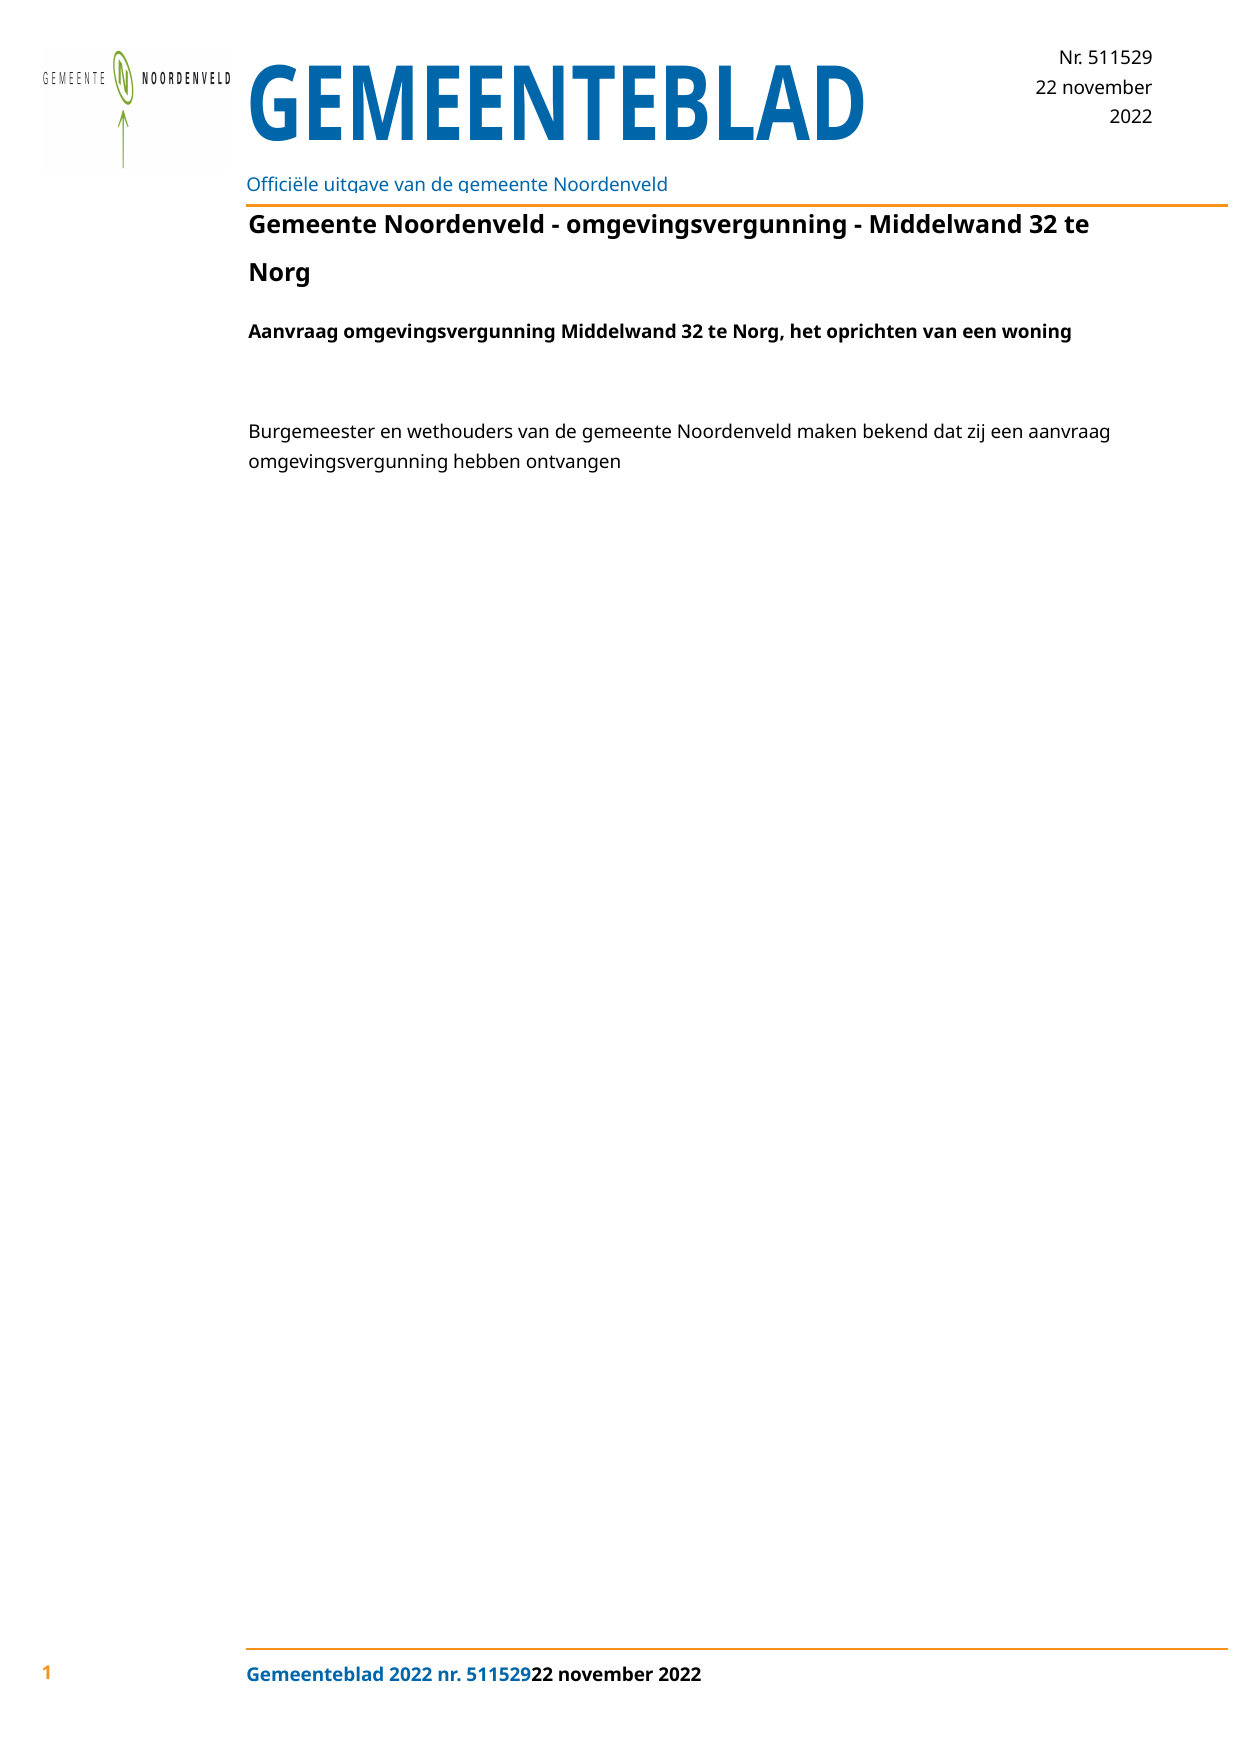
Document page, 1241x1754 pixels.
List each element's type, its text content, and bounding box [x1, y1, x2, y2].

text Gemeente Noordenveld - omgevingsvergunning - Middelwand 32 te Norg [248, 207, 1152, 288]
text Burgemeester en wethouders van de gemeente Noordenveld maken bekend dat zij een aanvraag omgevingsvergunning hebben ontvangen [248, 419, 1152, 474]
text Aanvraag omgevingsvergunning Middelwand 32 te Norg, het oprichten van een woning [248, 318, 1152, 344]
picture [41, 47, 231, 172]
